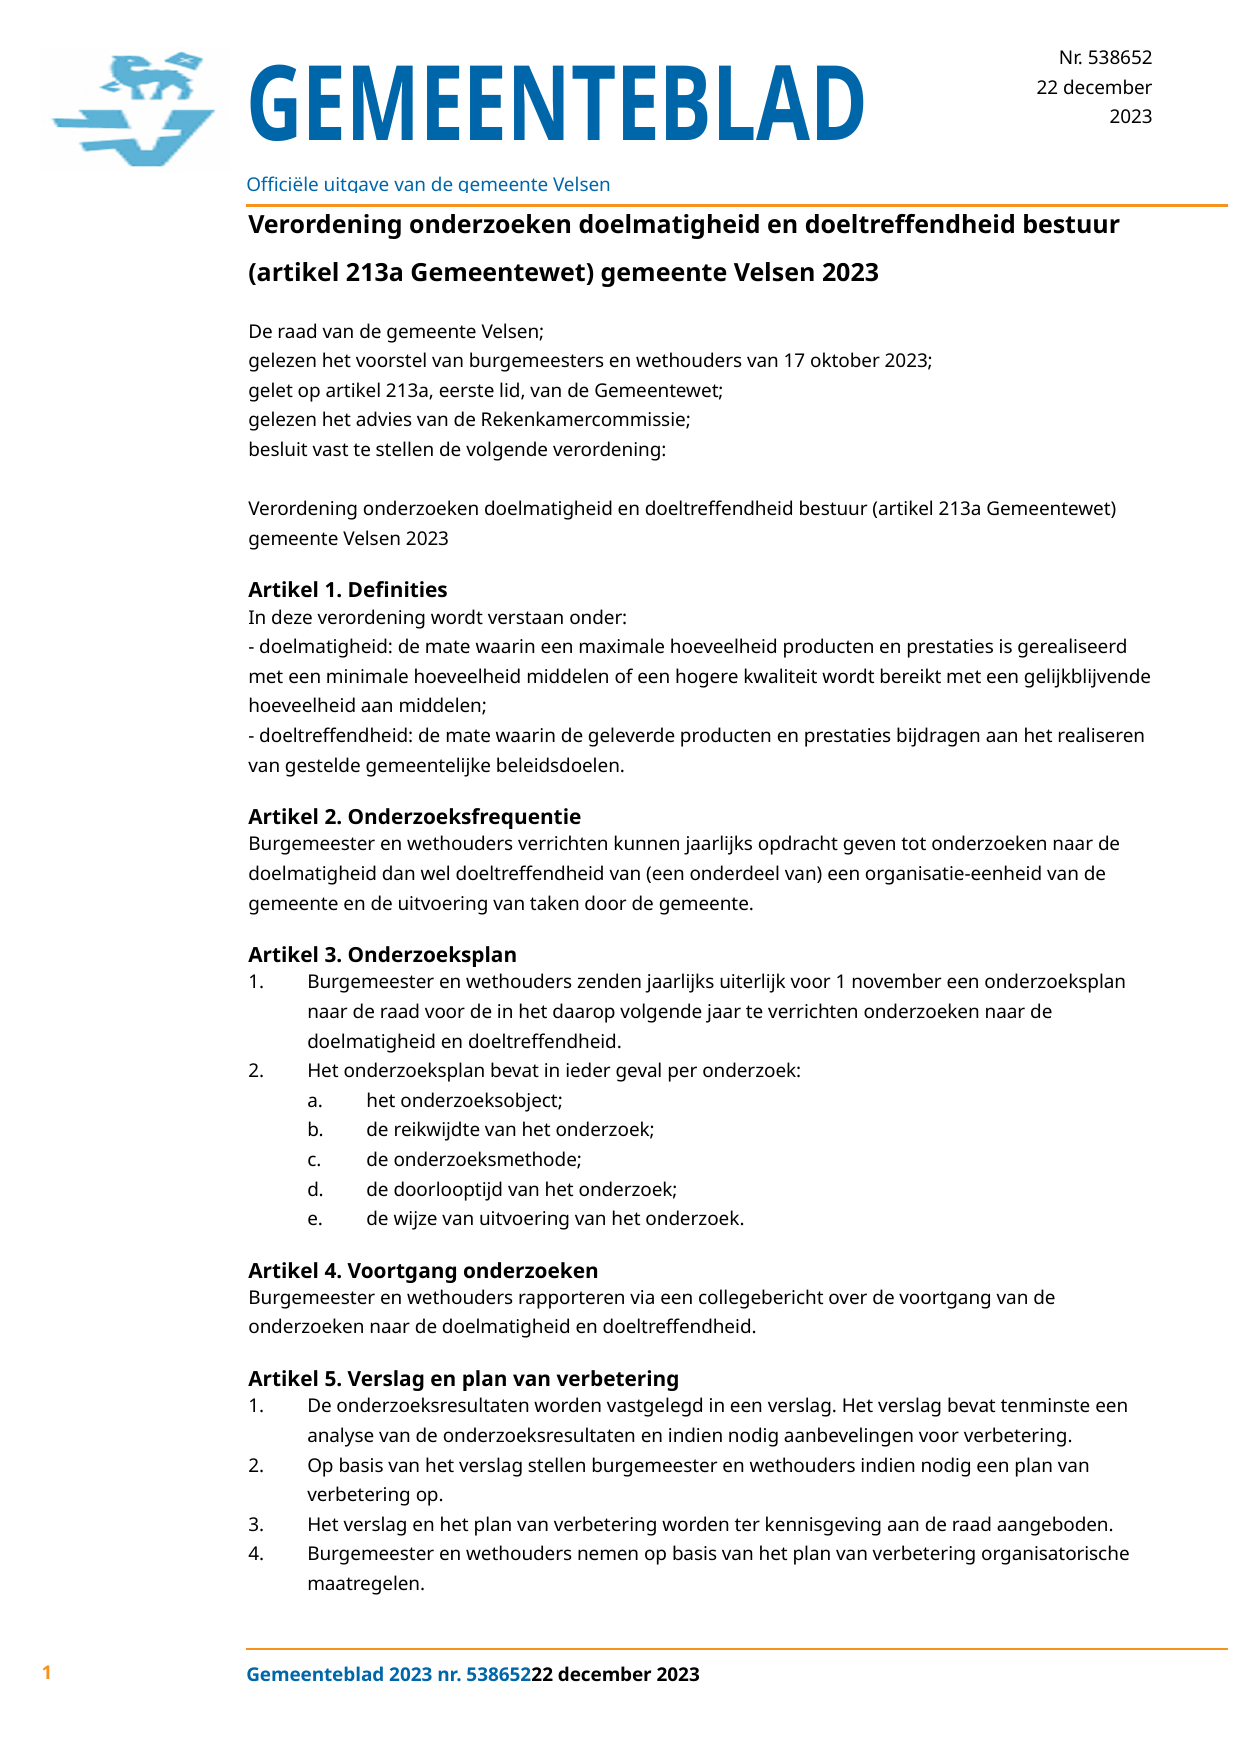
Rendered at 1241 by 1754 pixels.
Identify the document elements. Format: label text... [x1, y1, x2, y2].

list Burgemeester en wethouders zenden jaarlijks uiterlijk voor 1 november een onderzoeksplan naar de raad voor de in het daarop volgende jaar te verrichten onderzoeken naar de doelmatigheid en doeltreffendheid. [248, 969, 1152, 1053]
list Het verslag en het plan van verbetering worden ter kennisgeving aan de raad aangeboden. [248, 1511, 1152, 1537]
list de doorlooptijd van het onderzoek; [307, 1176, 1152, 1201]
text Artikel 2. Onderzoeksfrequentie [248, 802, 1152, 831]
picture [41, 47, 231, 172]
text gelezen het advies van de Rekenkamercommissie; [248, 407, 1152, 432]
list de reikwijdte van het onderzoek; [307, 1117, 1152, 1142]
text Burgemeester en wethouders rapporteren via een collegebericht over de voortgang van de onderzoeken naar de doelmatigheid en doeltreffendheid. [248, 1284, 1152, 1339]
text gelet op artikel 213a, eerste lid, van de Gemeentewet; [248, 377, 1152, 403]
text Artikel 1. Definities [248, 575, 1152, 604]
list de wijze van uitvoering van het onderzoek. [307, 1205, 1152, 1231]
text gelezen het voorstel van burgemeesters en wethouders van 17 oktober 2023; [248, 347, 1152, 373]
list Het onderzoeksplan bevat in ieder geval per onderzoek: [248, 1057, 1152, 1083]
list De onderzoeksresultaten worden vastgelegd in een verslag. Het verslag bevat tenminste een analyse van de onderzoeksresultaten en indien nodig aanbevelingen voor verbetering. [248, 1393, 1152, 1448]
text - doeltreffendheid: de mate waarin de geleverde producten en prestaties bijdragen aan het realiseren van gestelde gemeentelijke beleidsdoelen. [248, 722, 1152, 777]
text - doelmatigheid: de mate waarin een maximale hoeveelheid producten en prestaties is gerealiseerd met een minimale hoeveelheid middelen of een hogere kwaliteit wordt bereikt met een gelijkblijvende hoeveelheid aan middelen; [248, 633, 1152, 718]
text Verordening onderzoeken doelmatigheid en doeltreffendheid bestuur (artikel 213a Gemeentewet) gemeente Velsen 2023 [248, 207, 1152, 288]
text Artikel 3. Onderzoeksplan [248, 940, 1152, 969]
list de onderzoeksmethode; [307, 1146, 1152, 1172]
text Artikel 5. Verslag en plan van verbetering [248, 1364, 1152, 1393]
text De raad van de gemeente Velsen; [248, 318, 1152, 344]
text In deze verordening wordt verstaan onder: [248, 604, 1152, 629]
text Burgemeester en wethouders verrichten kunnen jaarlijks opdracht geven tot onderzoeken naar de doelmatigheid dan wel doeltreffendheid van (een onderdeel van) een organisatie-eenheid van de gemeente en de uitvoering van taken door de gemeente. [248, 831, 1152, 916]
list het onderzoeksobject; [307, 1087, 1152, 1113]
list Op basis van het verslag stellen burgemeester en wethouders indien nodig een plan van verbetering op. [248, 1452, 1152, 1507]
text Artikel 4. Voortgang onderzoeken [248, 1256, 1152, 1284]
text Verordening onderzoeken doelmatigheid en doeltreffendheid bestuur (artikel 213a Gemeentewet) gemeente Velsen 2023 [248, 495, 1152, 551]
text besluit vast te stellen de volgende verordening: [248, 436, 1152, 462]
list Burgemeester en wethouders nemen op basis van het plan van verbetering organisatorische maatregelen. [248, 1541, 1152, 1596]
